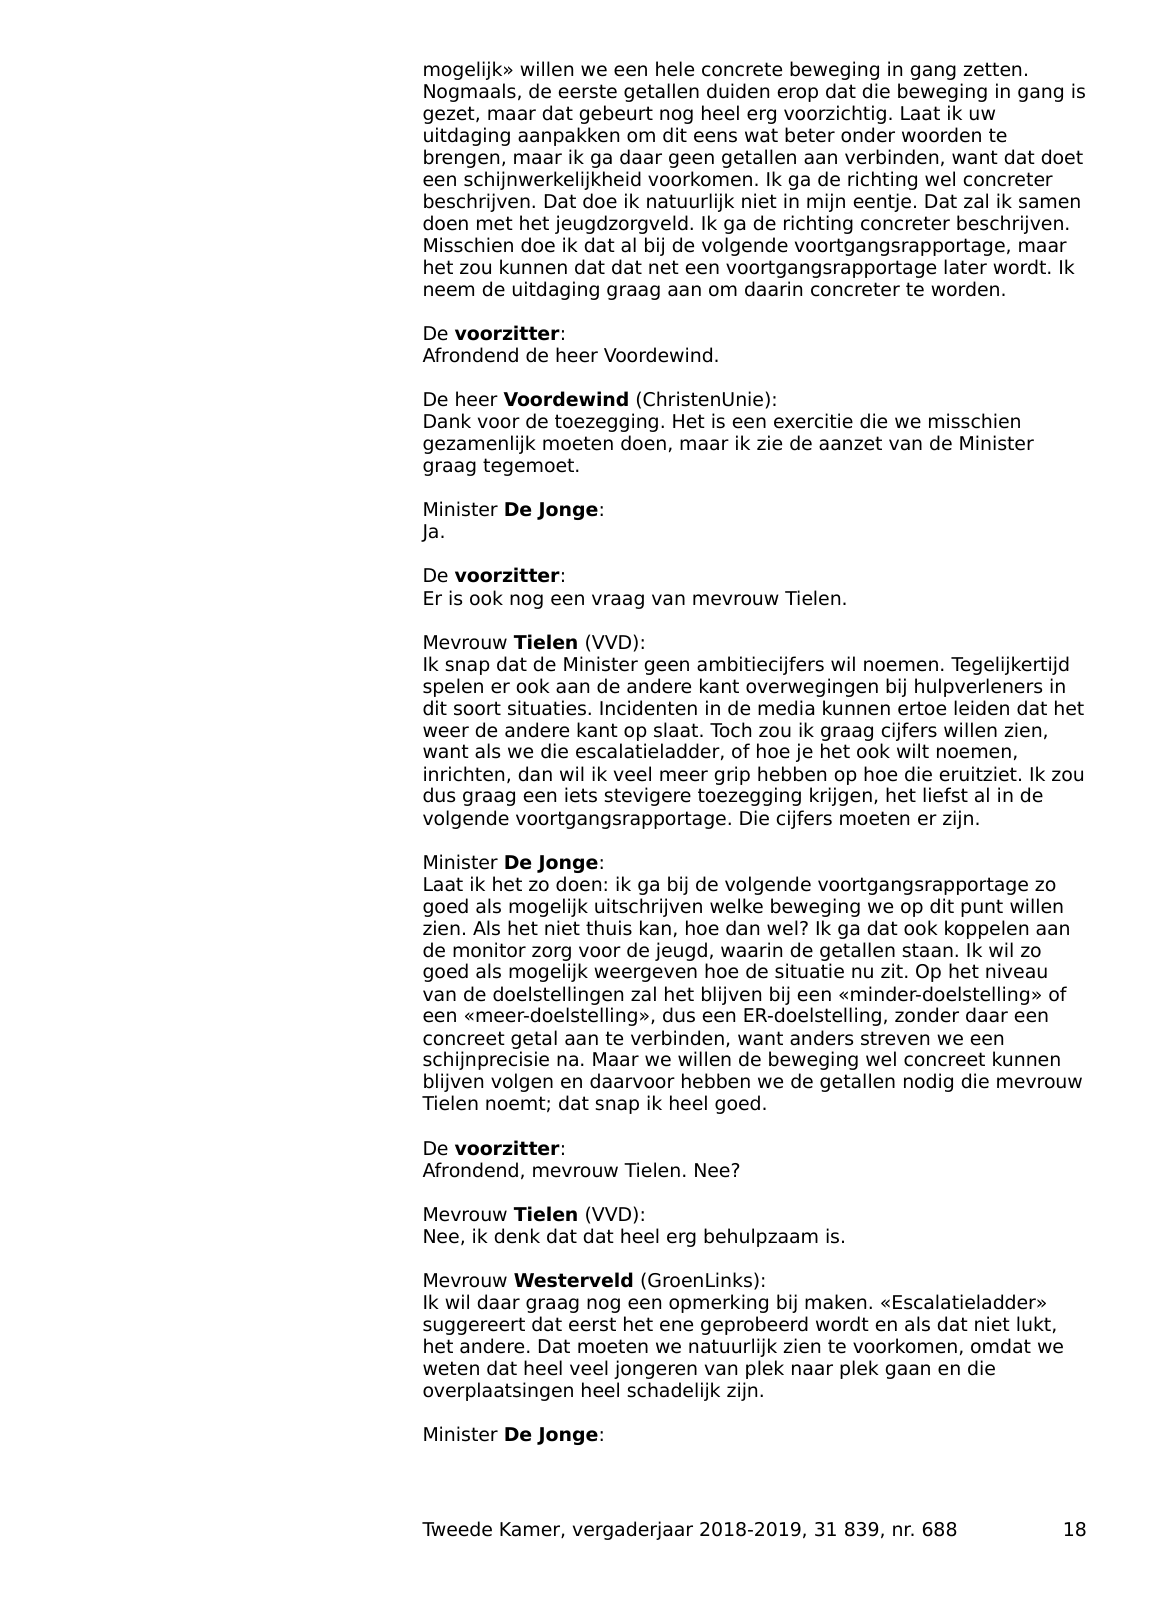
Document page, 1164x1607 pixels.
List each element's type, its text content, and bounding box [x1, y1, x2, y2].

text Mevrouw Tielen (VVD): [422, 1204, 1087, 1226]
text De voorzitter: [422, 1137, 1087, 1159]
text Mevrouw Westerveld (GroenLinks): [422, 1270, 1087, 1292]
text Ik snap dat de Minister geen ambitiecijfers wil noemen. Tegelijkertijd spelen er ook aan de andere kant overwegingen bij hulpverleners in dit soort situaties. Incidenten in de media kunnen ertoe leiden dat het weer de andere kant op slaat. Toch zou ik graag cijfers willen zien, want als we die escalatieladder, of hoe je het ook wilt noemen, inrichten, dan wil ik veel meer grip hebben op hoe die eruitziet. Ik zou dus graag een iets stevigere toezegging krijgen, het liefst al in de volgende voortgangsrapportage. Die cijfers moeten er zijn. [422, 653, 1087, 829]
text De heer Voordewind (ChristenUnie): [422, 389, 1087, 411]
text De voorzitter: [422, 565, 1087, 587]
text Minister De Jonge: [422, 852, 1087, 873]
text Mevrouw Tielen (VVD): [422, 632, 1087, 653]
text Ik wil daar graag nog een opmerking bij maken. «Escalatieladder» suggereert dat eerst het ene geprobeerd wordt en als dat niet lukt, het andere. Dat moeten we natuurlijk zien te voorkomen, omdat we weten dat heel veel jongeren van plek naar plek gaan en die overplaatsingen heel schadelijk zijn. [422, 1292, 1087, 1402]
text mogelijk» willen we een hele concrete beweging in gang zetten. Nogmaals, de eerste getallen duiden erop dat die beweging in gang is gezet, maar dat gebeurt nog heel erg voorzichtig. Laat ik uw uitdaging aanpakken om dit eens wat beter onder woorden te brengen, maar ik ga daar geen getallen aan verbinden, want dat doet een schijnwerkelijkheid voorkomen. Ik ga de richting wel concreter beschrijven. Dat doe ik natuurlijk niet in mijn eentje. Dat zal ik samen doen met het jeugdzorgveld. Ik ga de richting concreter beschrijven. Misschien doe ik dat al bij de volgende voortgangsrapportage, maar het zou kunnen dat dat net een voortgangsrapportage later wordt. Ik neem de uitdaging graag aan om daarin concreter te worden. [422, 59, 1087, 301]
text Ja. [422, 521, 1087, 543]
text Minister De Jonge: [422, 1424, 1087, 1446]
text De voorzitter: [422, 323, 1087, 345]
text Afrondend de heer Voordewind. [422, 345, 1087, 367]
text Dank voor de toezegging. Het is een exercitie die we misschien gezamenlijk moeten doen, maar ik zie de aanzet van de Minister graag tegemoet. [422, 411, 1087, 477]
text Er is ook nog een vraag van mevrouw Tielen. [422, 587, 1087, 609]
text Nee, ik denk dat dat heel erg behulpzaam is. [422, 1226, 1087, 1248]
text Minister De Jonge: [422, 499, 1087, 521]
text Afrondend, mevrouw Tielen. Nee? [422, 1159, 1087, 1181]
text Laat ik het zo doen: ik ga bij de volgende voortgangsrapportage zo goed als mogelijk uitschrijven welke beweging we op dit punt willen zien. Als het niet thuis kan, hoe dan wel? Ik ga dat ook koppelen aan de monitor zorg voor de jeugd, waarin de getallen staan. Ik wil zo goed als mogelijk weergeven hoe de situatie nu zit. Op het niveau van de doelstellingen zal het blijven bij een «minder-doelstelling» of een «meer-doelstelling», dus een ER-doelstelling, zonder daar een concreet getal aan te verbinden, want anders streven we een schijnprecisie na. Maar we willen de beweging wel concreet kunnen blijven volgen en daarvoor hebben we de getallen nodig die mevrouw Tielen noemt; dat snap ik heel goed. [422, 873, 1087, 1115]
